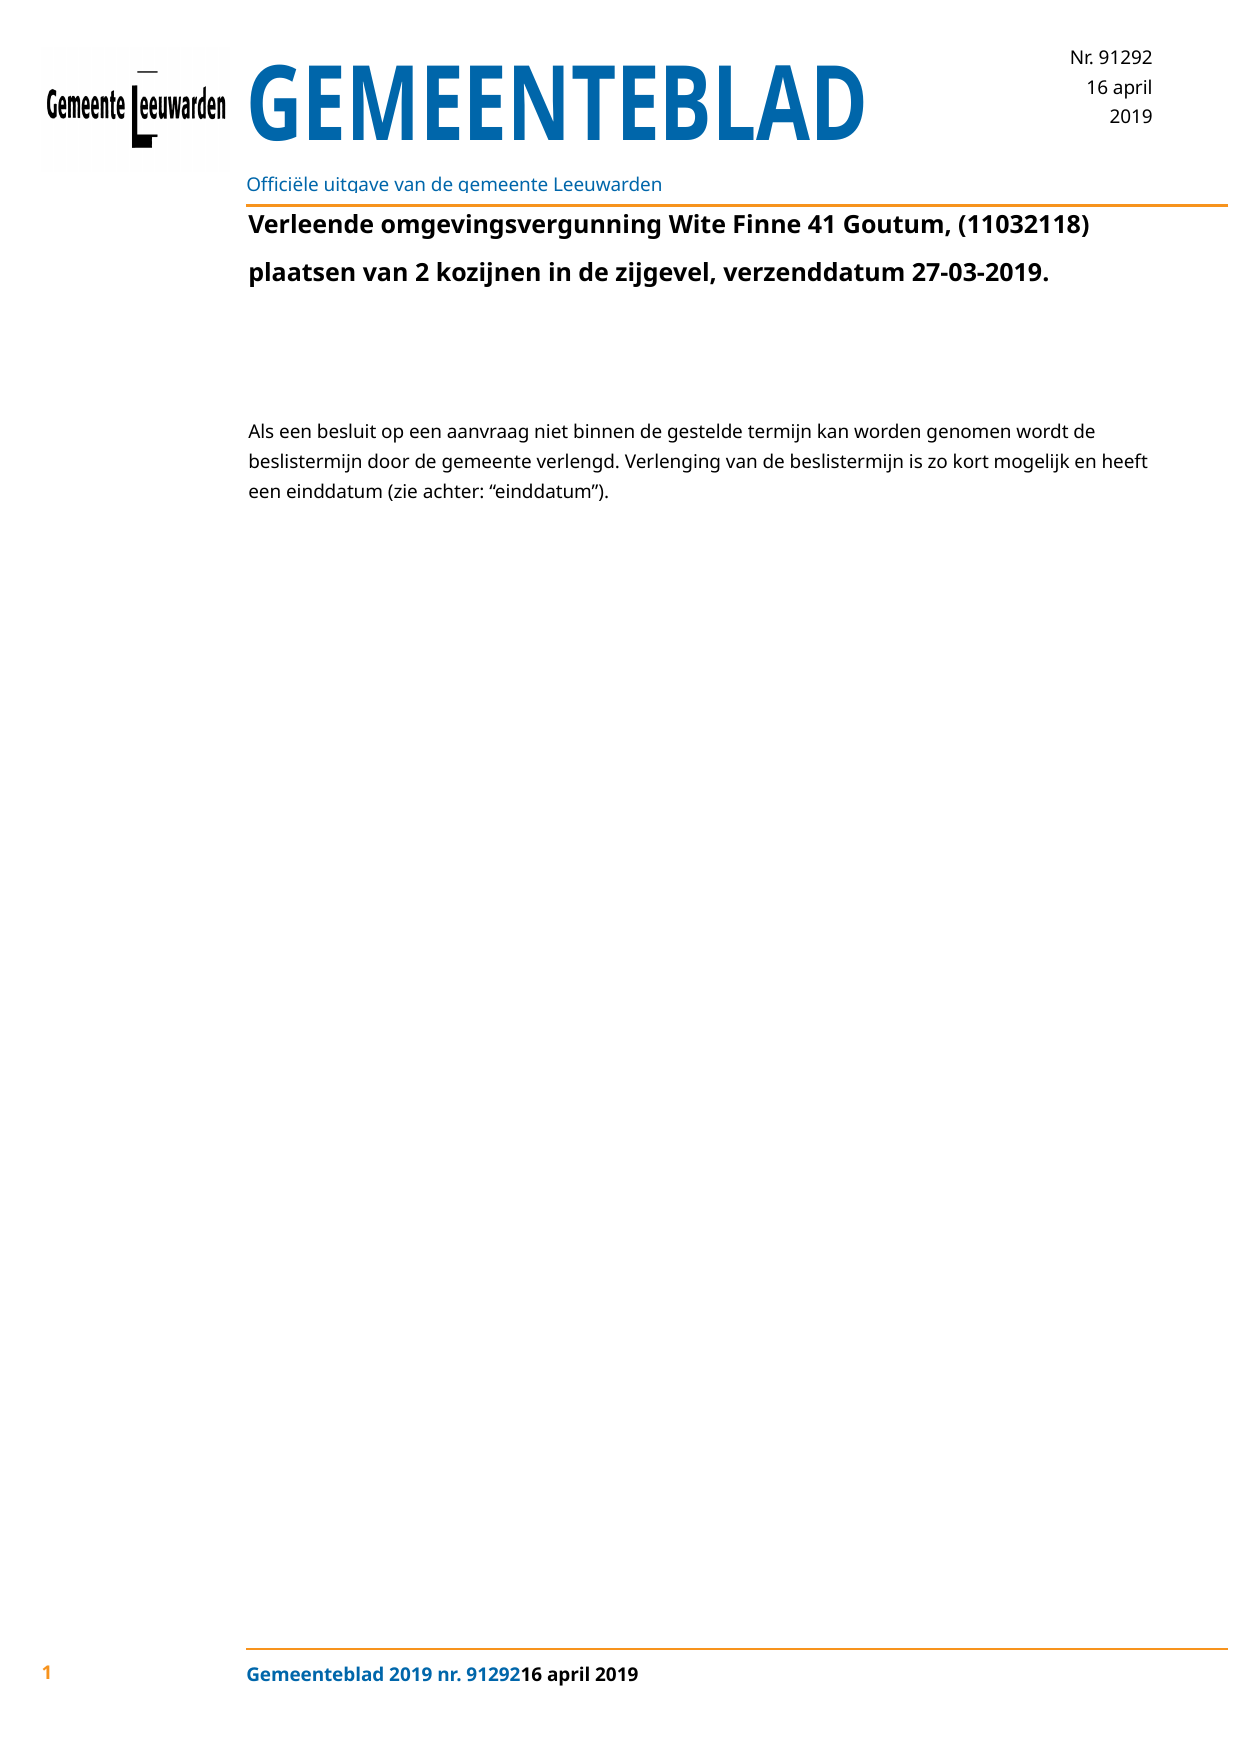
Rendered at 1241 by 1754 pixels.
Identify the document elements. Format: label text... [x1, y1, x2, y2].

text Als een besluit op een aanvraag niet binnen de gestelde termijn kan worden genomen wordt de beslistermijn door de gemeente verlengd. Verlenging van de beslistermijn is zo kort mogelijk en heeft een einddatum (zie achter: “einddatum”). [248, 419, 1152, 504]
text Verleende omgevingsvergunning Wite Finne 41 Goutum, (11032118) plaatsen van 2 kozijnen in de zijgevel, verzenddatum 27-03-2019. [248, 207, 1152, 288]
picture [41, 47, 231, 172]
